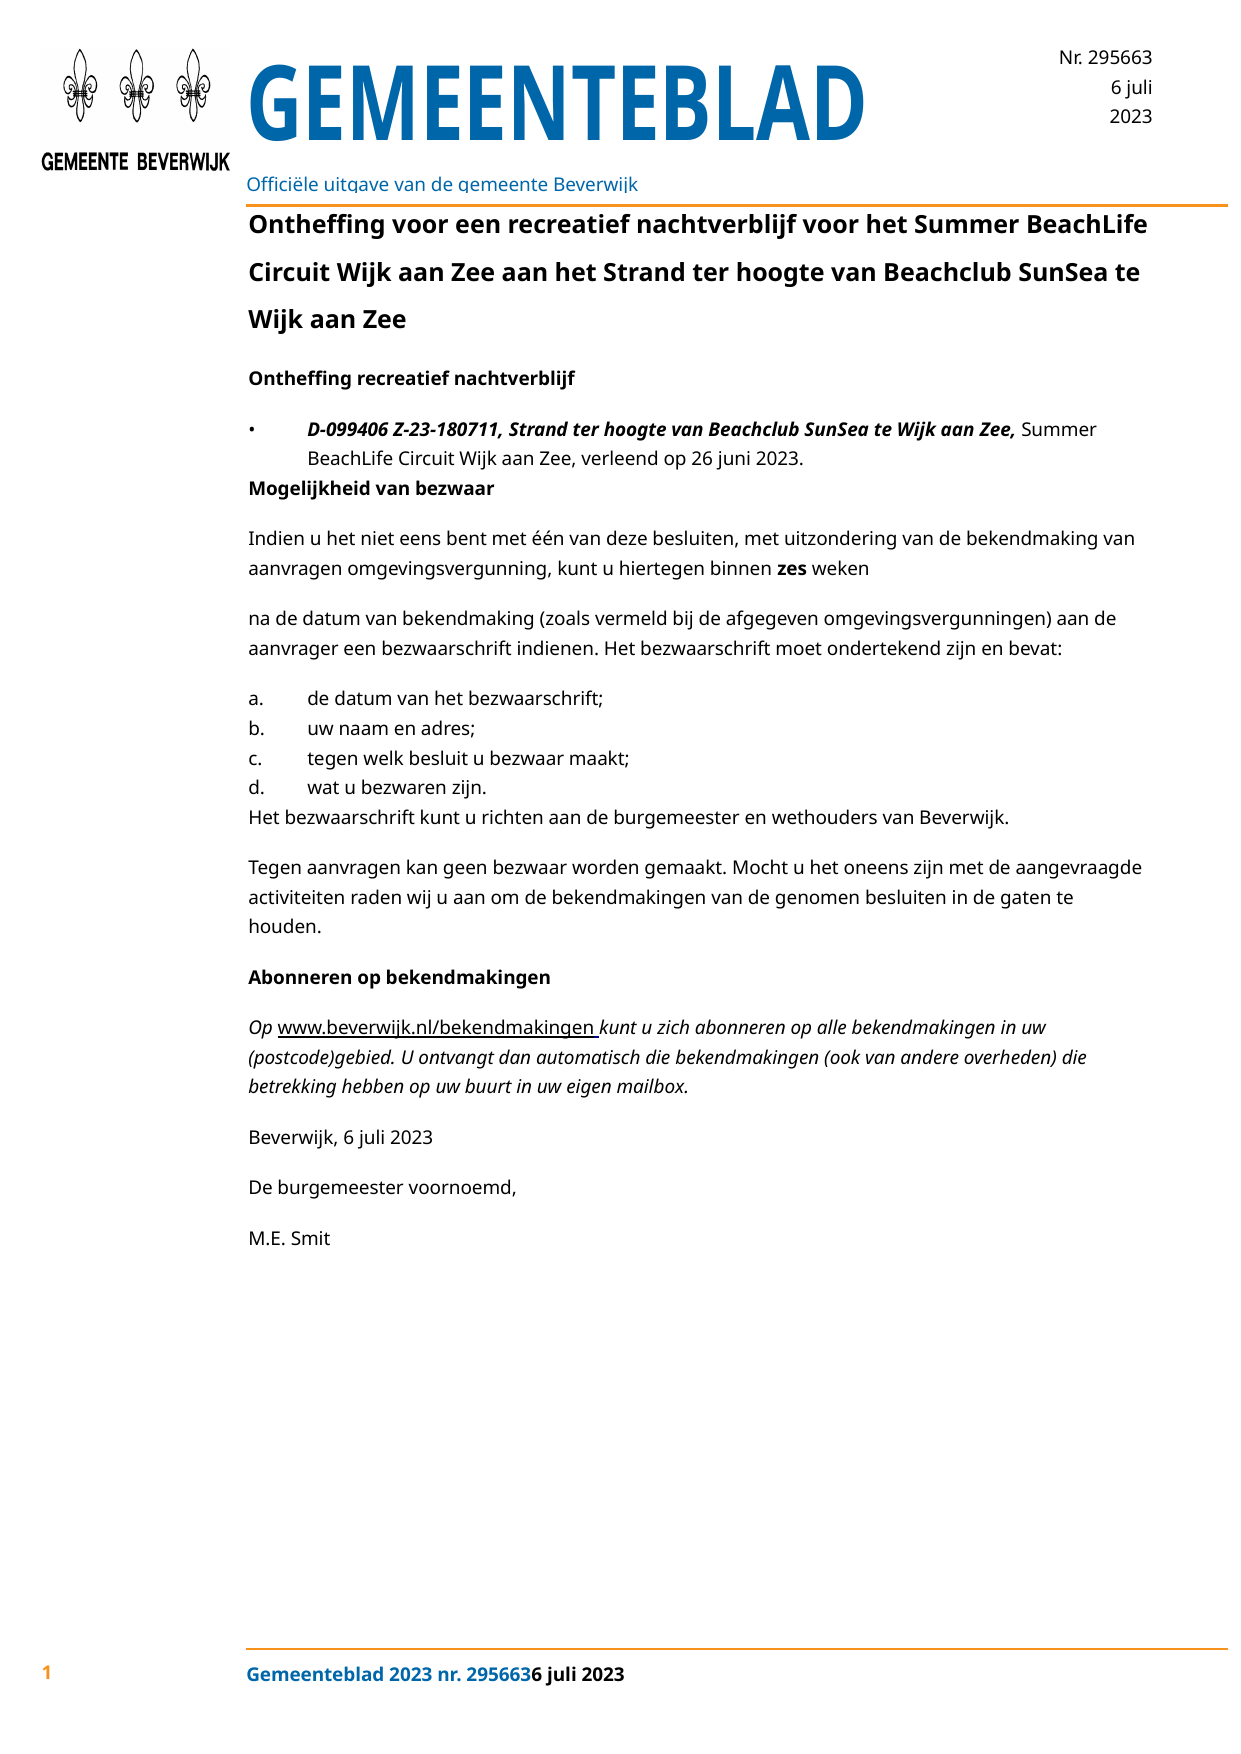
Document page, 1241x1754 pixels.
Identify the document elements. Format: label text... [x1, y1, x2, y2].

list D-099406 Z-23-180711, Strand ter hoogte van Beachclub SunSea te Wijk aan Zee, Summer BeachLife Circuit Wijk aan Zee, verleend op 26 juni 2023. [248, 416, 1152, 471]
text Ontheffing voor een recreatief nachtverblijf voor het Summer BeachLife Circuit Wijk aan Zee aan het Strand ter hoogte van Beachclub SunSea te Wijk aan Zee [248, 207, 1152, 336]
text De burgemeester voornoemd, [248, 1174, 1152, 1200]
text M.E. Smit [248, 1225, 1152, 1250]
list uw naam en adres; [248, 715, 1152, 741]
text Op www.beverwijk.nl/bekendmakingen kunt u zich abonneren op alle bekendmakingen in uw (postcode)gebied. U ontvangt dan automatisch die bekendmakingen (ook van andere overheden) die betrekking hebben op uw buurt in uw eigen mailbox. [248, 1014, 1152, 1099]
text Ontheffing recreatief nachtverblijf [248, 366, 1152, 391]
picture [41, 47, 231, 172]
text Abonneren op bekendmakingen [248, 964, 1152, 989]
text Het bezwaarschrift kunt u richten aan de burgemeester en wethouders van Beverwijk. [248, 804, 1152, 829]
list de datum van het bezwaarschrift; [248, 686, 1152, 711]
text Beverwijk, 6 juli 2023 [248, 1124, 1152, 1149]
text na de datum van bekendmaking (zoals vermeld bij de afgegeven omgevingsvergunningen) aan de aanvrager een bezwaarschrift indienen. Het bezwaarschrift moet ondertekend zijn en bevat: [248, 606, 1152, 661]
text Indien u het niet eens bent met één van deze besluiten, met uitzondering van de bekendmaking van aanvragen omgevingsvergunning, kunt u hiertegen binnen zes weken [248, 526, 1152, 581]
list tegen welk besluit u bezwaar maakt; [248, 745, 1152, 770]
list wat u bezwaren zijn. [248, 774, 1152, 800]
text Mogelijkheid van bezwaar [248, 475, 1152, 501]
text Tegen aanvragen kan geen bezwaar worden gemaakt. Mocht u het oneens zijn met de aangevraagde activiteiten raden wij u aan om de bekendmakingen van de genomen besluiten in de gaten te houden. [248, 854, 1152, 939]
